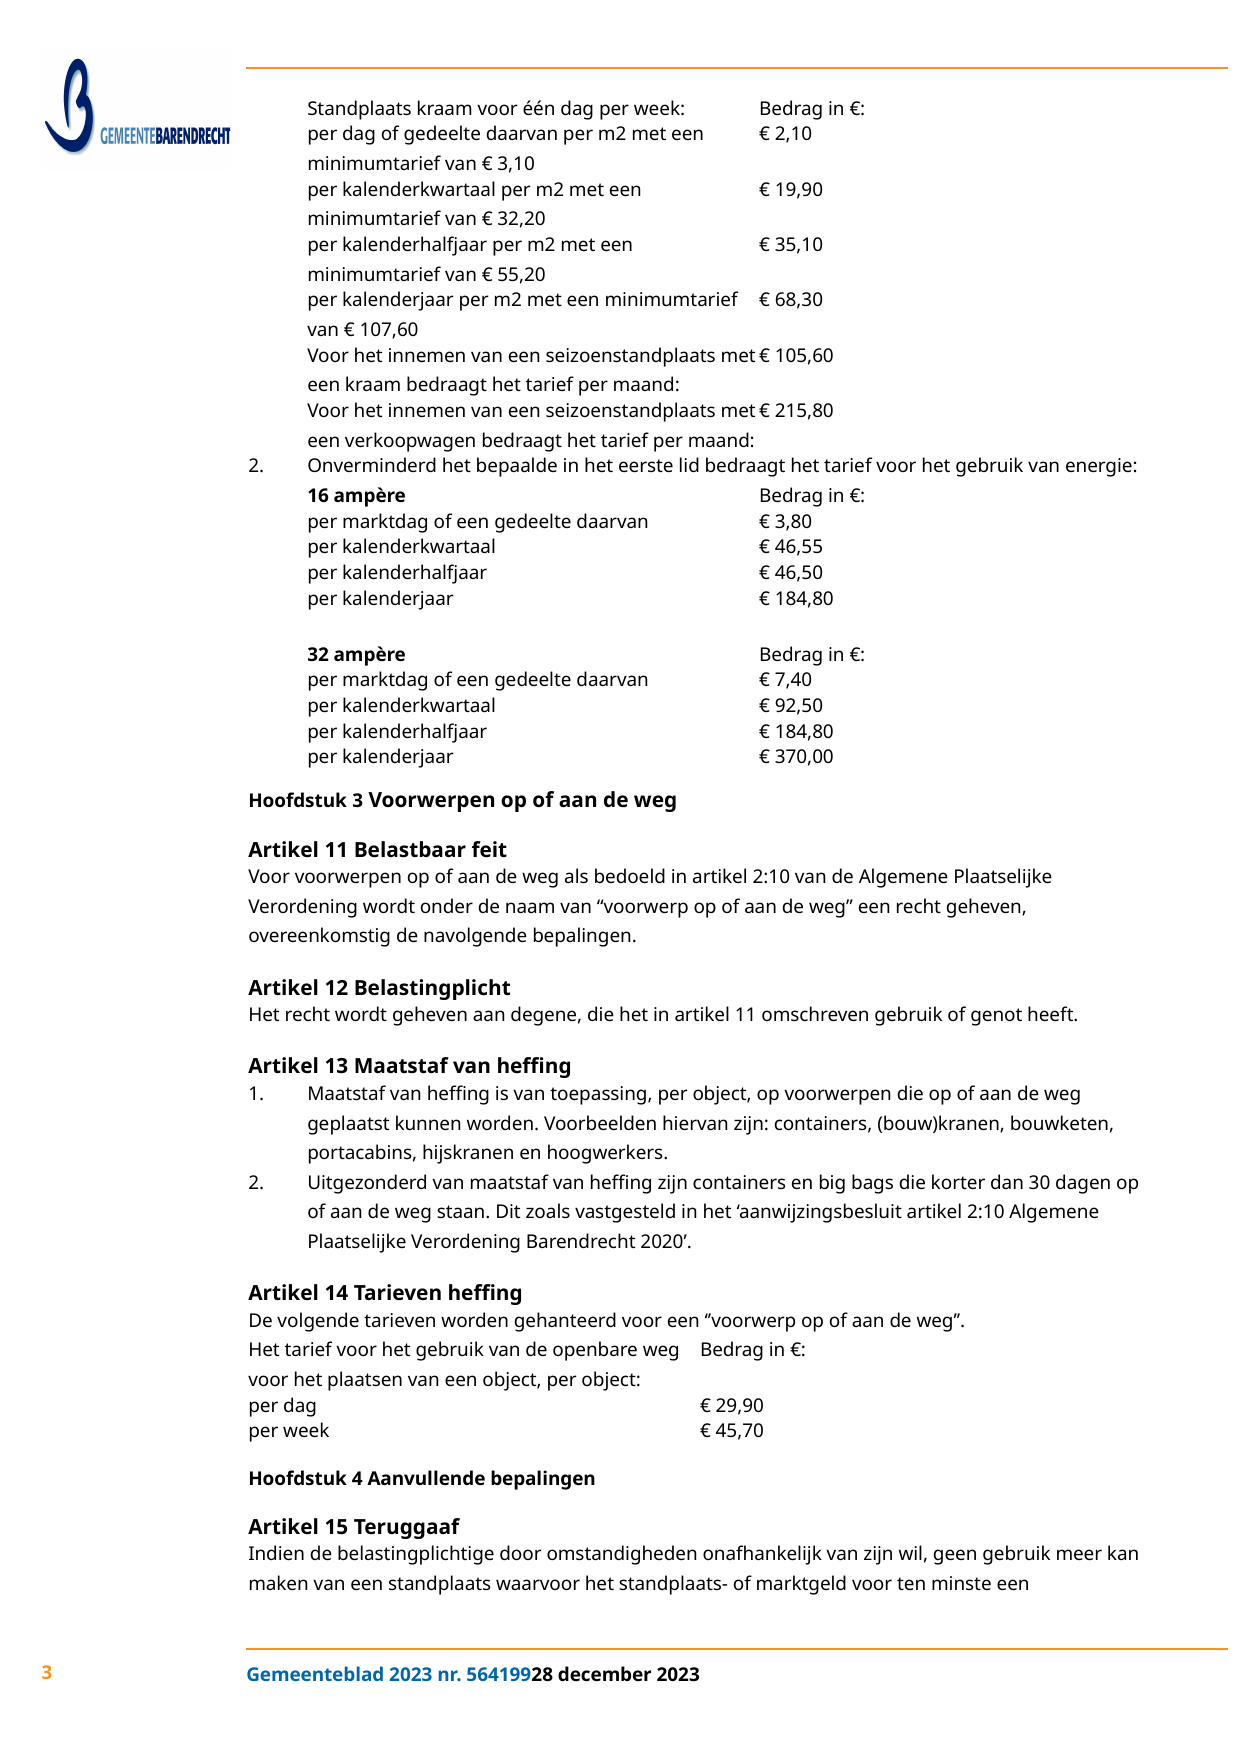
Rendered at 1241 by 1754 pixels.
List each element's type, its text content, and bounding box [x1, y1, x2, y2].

table_header Het tarief voor het gebruik van de openbare weg voor het plaatsen van een object, per object: [248, 1337, 700, 1392]
table_cell € 184,80 [759, 718, 1211, 744]
table_cell € 46,55 [759, 534, 1211, 559]
table_header Bedrag in €: [759, 641, 1211, 666]
table_cell per dag [248, 1392, 700, 1418]
table_cell € 46,50 [759, 560, 1211, 585]
text Artikel 14 Tarieven heffing [248, 1278, 1152, 1307]
table_cell per kalenderkwartaal [307, 692, 759, 718]
picture [41, 47, 231, 172]
table_cell € 370,00 [759, 744, 1211, 769]
table_cell € 92,50 [759, 692, 1211, 718]
table_cell per kalenderkwartaal per m2 met een minimumtarief van € 32,20 [307, 176, 759, 231]
text Hoofdstuk 4 Aanvullende bepalingen [248, 1463, 1152, 1491]
table_cell € 29,90 [700, 1392, 1152, 1418]
table_cell € 2,10 [759, 121, 1211, 176]
list Onverminderd het bepaalde in het eerste lid bedraagt het tarief voor het gebruik van energie: [248, 453, 1152, 478]
table_cell Voor het innemen van een seizoenstandplaats met een verkoopwagen bedraagt het tarief per maand: [307, 397, 759, 452]
table_cell € 215,80 [759, 397, 1211, 452]
table_cell € 7,40 [759, 666, 1211, 692]
table_header Bedrag in €: [759, 482, 1211, 508]
table_header Standplaats kraam voor één dag per week: [307, 95, 759, 121]
text Voor voorwerpen op of aan de weg als bedoeld in artikel 2:10 van de Algemene Plaatselijke Verordening wordt onder de naam van “voorwerp op of aan de weg” een recht geheven, overeenkomstig de navolgende bepalingen. [248, 863, 1152, 948]
table_cell per marktdag of een gedeelte daarvan [307, 666, 759, 692]
text De volgende tarieven worden gehanteerd voor een ‘’voorwerp op of aan de weg’’. [248, 1307, 1152, 1333]
table_cell € 35,10 [759, 231, 1211, 287]
table_cell € 45,70 [700, 1418, 1152, 1443]
table_cell per kalenderjaar [307, 744, 759, 769]
table_cell per marktdag of een gedeelte daarvan [307, 508, 759, 534]
table_cell per kalenderjaar per m2 met een minimumtarief van € 107,60 [307, 287, 759, 342]
table_header Bedrag in €: [700, 1337, 1152, 1392]
list Maatstaf van heffing is van toepassing, per object, op voorwerpen die op of aan de weg geplaatst kunnen worden. Voorbeelden hiervan zijn: containers, (bouw)kranen, bouwketen, portacabins, hijskranen en hoogwerkers. [248, 1080, 1152, 1165]
table_header 32 ampère [307, 641, 759, 666]
table_cell per week [248, 1418, 700, 1443]
text Het recht wordt geheven aan degene, die het in artikel 11 omschreven gebruik of genot heeft. [248, 1001, 1152, 1027]
table_cell € 105,60 [759, 342, 1211, 397]
table_cell per kalenderhalfjaar [307, 718, 759, 744]
text Indien de belastingplichtige door omstandigheden onafhankelijk van zijn wil, geen gebruik meer kan maken van een standplaats waarvoor het standplaats- of marktgeld voor ten minste een [248, 1540, 1152, 1596]
table_cell per kalenderjaar [307, 585, 759, 611]
table_cell per kalenderkwartaal [307, 534, 759, 559]
text Artikel 12 Belastingplicht [248, 973, 1152, 1001]
table_cell € 184,80 [759, 585, 1211, 611]
text Artikel 11 Belastbaar feit [248, 835, 1152, 863]
table_cell € 68,30 [759, 287, 1211, 342]
table_cell Voor het innemen van een seizoenstandplaats met een kraam bedraagt het tarief per maand: [307, 342, 759, 397]
table_cell € 19,90 [759, 176, 1211, 231]
text Artikel 15 Teruggaaf [248, 1512, 1152, 1540]
table_cell per kalenderhalfjaar per m2 met een minimumtarief van € 55,20 [307, 231, 759, 287]
table_cell per kalenderhalfjaar [307, 560, 759, 585]
list Uitgezonderd van maatstaf van heffing zijn containers en big bags die korter dan 30 dagen op of aan de weg staan. Dit zoals vastgesteld in het ‘aanwijzingsbesluit artikel 2:10 Algemene Plaatselijke Verordening Barendrecht 2020’. [248, 1169, 1152, 1254]
text Artikel 13 Maatstaf van heffing [248, 1052, 1152, 1080]
table_cell per dag of gedeelte daarvan per m2 met een minimumtarief van € 3,10 [307, 121, 759, 176]
text Hoofdstuk 3 Voorwerpen op of aan de weg [248, 786, 1152, 814]
table_header 16 ampère [307, 482, 759, 508]
table_cell € 3,80 [759, 508, 1211, 534]
table_header Bedrag in €: [759, 95, 1211, 121]
